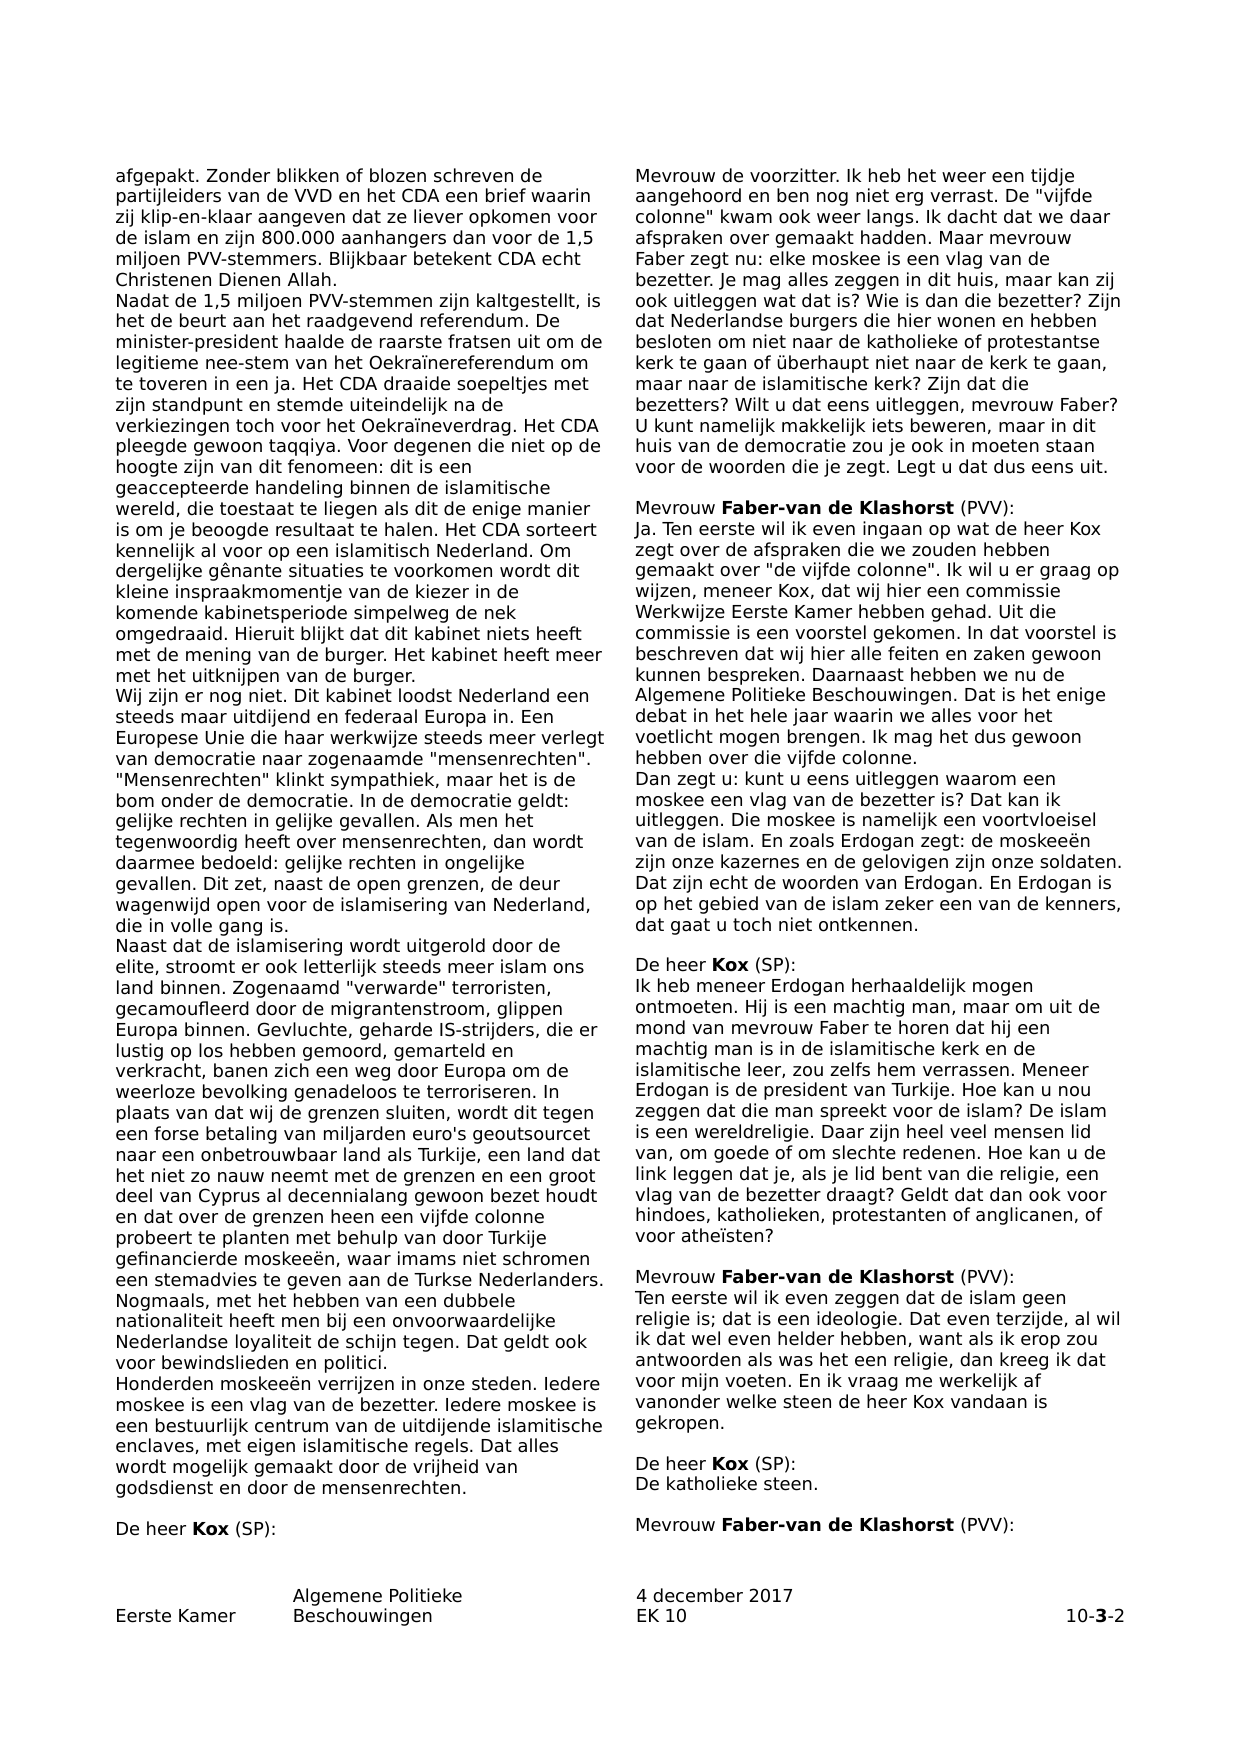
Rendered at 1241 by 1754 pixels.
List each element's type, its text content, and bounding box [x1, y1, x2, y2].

text Mevrouw de voorzitter. Ik heb het weer een tijdje aangehoord en ben nog niet erg verrast. De "vijfde colonne" kwam ook weer langs. Ik dacht dat we daar afspraken over gemaakt hadden. Maar mevrouw Faber zegt nu: elke moskee is een vlag van de bezetter. Je mag alles zeggen in dit huis, maar kan zij ook uitleggen wat dat is? Wie is dan die bezetter? Zijn dat Nederlandse burgers die hier wonen en hebben besloten om niet naar de katholieke of protestantse kerk te gaan of überhaupt niet naar de kerk te gaan, maar naar de islamitische kerk? Zijn dat die bezetters? Wilt u dat eens uitleggen, mevrouw Faber? U kunt namelijk makkelijk iets beweren, maar in dit huis van de democratie zou je ook in moeten staan voor de woorden die je zegt. Legt u dat dus eens uit. [635, 165, 1125, 478]
text Honderden moskeeën verrijzen in onze steden. Iedere moskee is een vlag van de bezetter. Iedere moskee is een bestuurlijk centrum van de uitdijende islamitische enclaves, met eigen islamitische regels. Dat alles wordt mogelijk gemaakt door de vrijheid van godsdienst en door de mensenrechten. [115, 1374, 605, 1499]
text afgepakt. Zonder blikken of blozen schreven de partijleiders van de VVD en het CDA een brief waarin zij klip-en-klaar aangeven dat ze liever opkomen voor de islam en zijn 800.000 aanhangers dan voor de 1,5 miljoen PVV-stemmers. Blijkbaar betekent CDA echt Christenen Dienen Allah. [115, 165, 605, 290]
text De heer Kox (SP): [635, 1453, 1125, 1474]
text De heer Kox (SP): [635, 955, 1125, 976]
text Dan zegt u: kunt u eens uitleggen waarom een moskee een vlag van de bezetter is? Dat kan ik uitleggen. Die moskee is namelijk een voortvloeisel van de islam. En zoals Erdogan zegt: de moskeeën zijn onze kazernes en de gelovigen zijn onze soldaten. Dat zijn echt de woorden van Erdogan. En Erdogan is op het gebied van de islam zeker een van de kenners, dat gaat u toch niet ontkennen. [635, 768, 1125, 935]
text Mevrouw Faber-van de Klashorst (PVV): [635, 1515, 1125, 1536]
text Mevrouw Faber-van de Klashorst (PVV): [635, 498, 1125, 518]
text De katholieke steen. [635, 1474, 1125, 1495]
text Wij zijn er nog niet. Dit kabinet loodst Nederland een steeds maar uitdijend en federaal Europa in. Een Europese Unie die haar werkwijze steeds meer verlegt van democratie naar zogenaamde "mensenrechten". "Mensenrechten" klinkt sympathiek, maar het is de bom onder de democratie. In de democratie geldt: gelijke rechten in gelijke gevallen. Als men het tegenwoordig heeft over mensenrechten, dan wordt daarmee bedoeld: gelijke rechten in ongelijke gevallen. Dit zet, naast de open grenzen, de deur wagenwijd open voor de islamisering van Nederland, die in volle gang is. [115, 686, 605, 936]
text Ten eerste wil ik even zeggen dat de islam geen religie is; dat is een ideologie. Dat even terzijde, al wil ik dat wel even helder hebben, want als ik erop zou antwoorden als was het een religie, dan kreeg ik dat voor mijn voeten. En ik vraag me werkelijk af vanonder welke steen de heer Kox vandaan is gekropen. [635, 1287, 1125, 1433]
text Ja. Ten eerste wil ik even ingaan op wat de heer Kox zegt over de afspraken die we zouden hebben gemaakt over "de vijfde colonne". Ik wil u er graag op wijzen, meneer Kox, dat wij hier een commissie Werkwijze Eerste Kamer hebben gehad. Uit die commissie is een voorstel gekomen. In dat voorstel is beschreven dat wij hier alle feiten en zaken gewoon kunnen bespreken. Daarnaast hebben we nu de Algemene Politieke Beschouwingen. Dat is het enige debat in het hele jaar waarin we alles voor het voetlicht mogen brengen. Ik mag het dus gewoon hebben over die vijfde colonne. [635, 518, 1125, 768]
text De heer Kox (SP): [115, 1519, 605, 1539]
text Nadat de 1,5 miljoen PVV-stemmen zijn kaltgestellt, is het de beurt aan het raadgevend referendum. De minister-president haalde de raarste fratsen uit om de legitieme nee-stem van het Oekraïnereferendum om te toveren in een ja. Het CDA draaide soepeltjes met zijn standpunt en stemde uiteindelijk na de verkiezingen toch voor het Oekraïneverdrag. Het CDA pleegde gewoon taqqiya. Voor degenen die niet op de hoogte zijn van dit fenomeen: dit is een geaccepteerde handeling binnen de islamitische wereld, die toestaat te liegen als dit de enige manier is om je beoogde resultaat te halen. Het CDA sorteert kennelijk al voor op een islamitisch Nederland. Om dergelijke gênante situaties te voorkomen wordt dit kleine inspraakmomentje van de kiezer in de komende kabinetsperiode simpelweg de nek omgedraaid. Hieruit blijkt dat dit kabinet niets heeft met de mening van de burger. Het kabinet heeft meer met het uitknijpen van de burger. [115, 290, 605, 686]
text Mevrouw Faber-van de Klashorst (PVV): [635, 1267, 1125, 1287]
text Naast dat de islamisering wordt uitgerold door de elite, stroomt er ook letterlijk steeds meer islam ons land binnen. Zogenaamd "verwarde" terroristen, gecamoufleerd door de migrantenstroom, glippen Europa binnen. Gevluchte, geharde IS-strijders, die er lustig op los hebben gemoord, gemarteld en verkracht, banen zich een weg door Europa om de weerloze bevolking genadeloos te terroriseren. In plaats van dat wij de grenzen sluiten, wordt dit tegen een forse betaling van miljarden euro's geoutsourcet naar een onbetrouwbaar land als Turkije, een land dat het niet zo nauw neemt met de grenzen en een groot deel van Cyprus al decennialang gewoon bezet houdt en dat over de grenzen heen een vijfde colonne probeert te planten met behulp van door Turkije gefinancierde moskeeën, waar imams niet schromen een stemadvies te geven aan de Turkse Nederlanders. Nogmaals, met het hebben van een dubbele nationaliteit heeft men bij een onvoorwaardelijke Nederlandse loyaliteit de schijn tegen. Dat geldt ook voor bewindslieden en politici. [115, 936, 605, 1374]
text Ik heb meneer Erdogan herhaaldelijk mogen ontmoeten. Hij is een machtig man, maar om uit de mond van mevrouw Faber te horen dat hij een machtig man is in de islamitische kerk en de islamitische leer, zou zelfs hem verrassen. Meneer Erdogan is de president van Turkije. Hoe kan u nou zeggen dat die man spreekt voor de islam? De islam is een wereldreligie. Daar zijn heel veel mensen lid van, om goede of om slechte redenen. Hoe kan u de link leggen dat je, als je lid bent van die religie, een vlag van de bezetter draagt? Geldt dat dan ook voor hindoes, katholieken, protestanten of anglicanen, of voor atheïsten? [635, 976, 1125, 1247]
